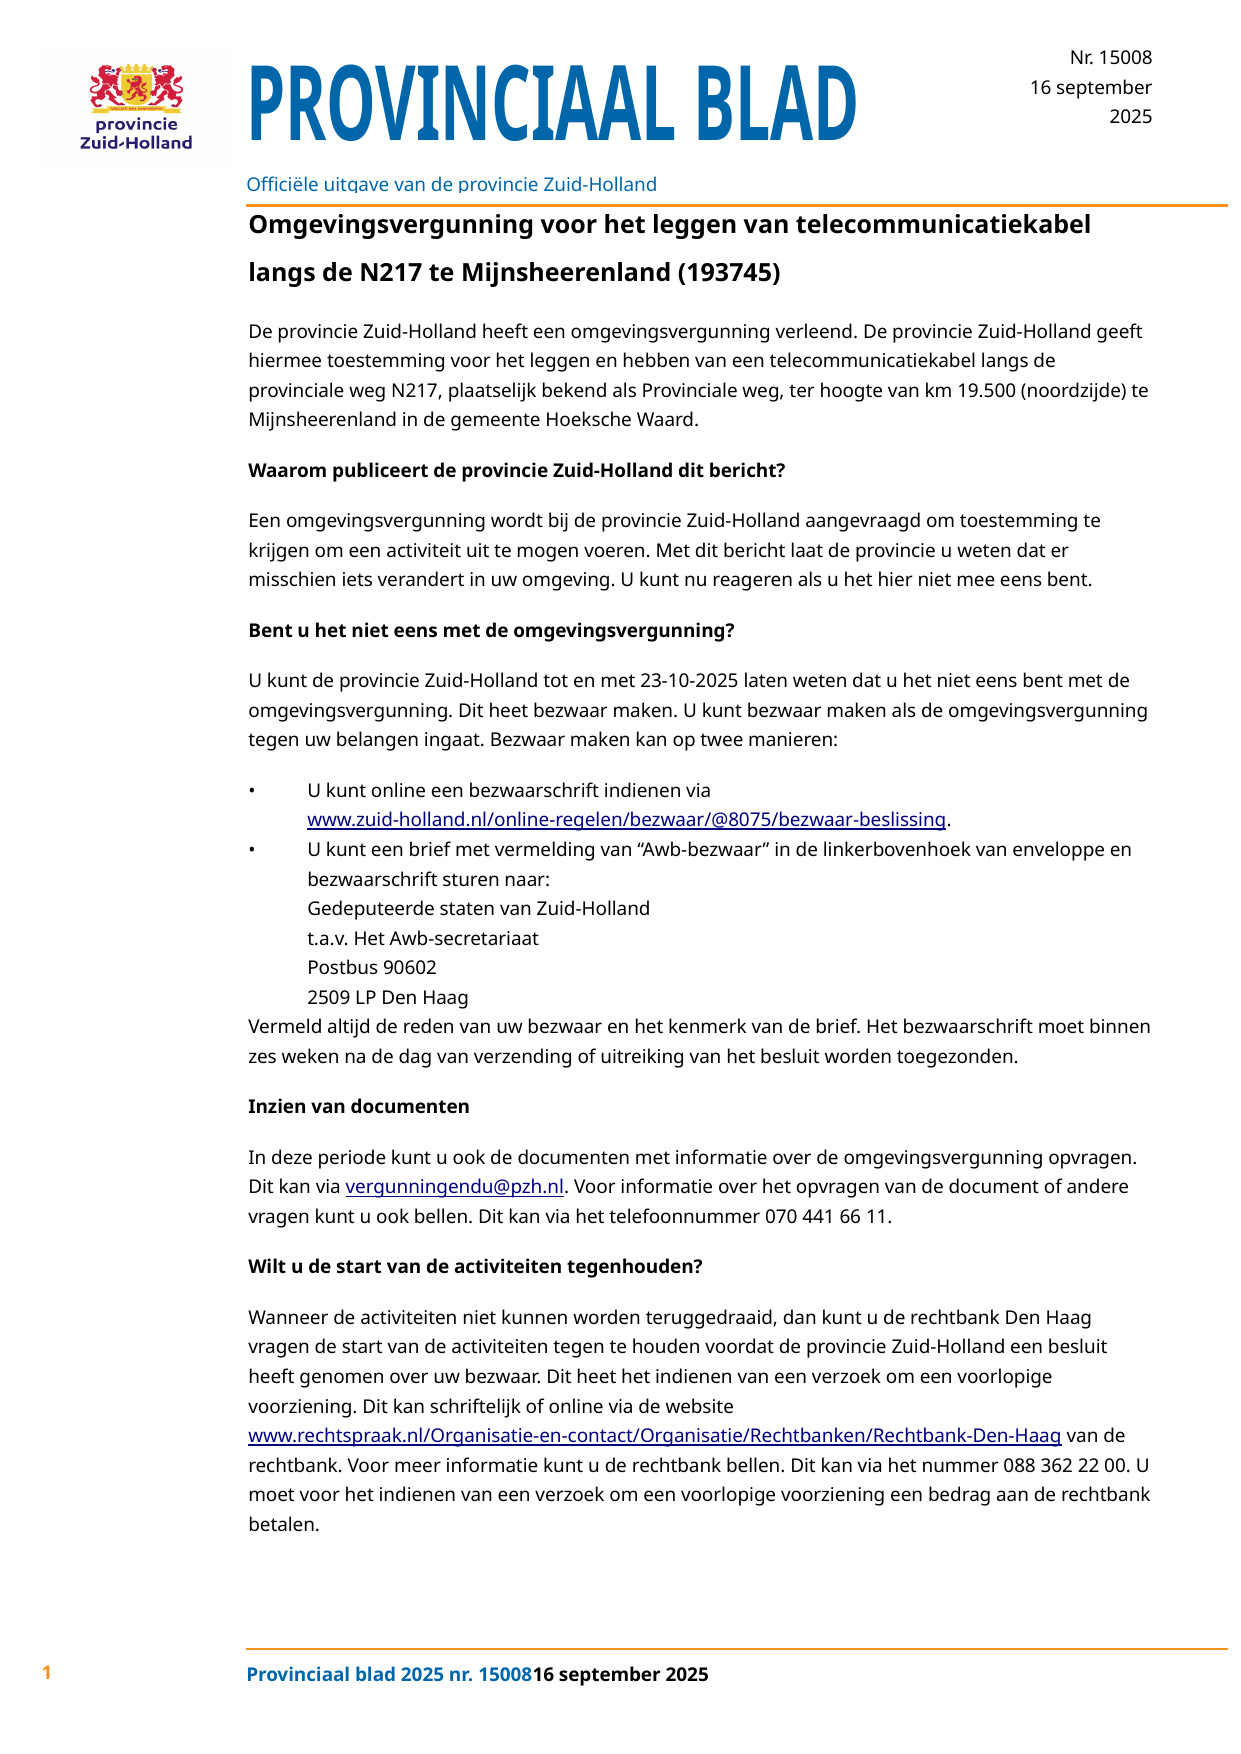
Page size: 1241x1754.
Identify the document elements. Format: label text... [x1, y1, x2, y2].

list Gedeputeerde staten van Zuid-Holland [248, 895, 1152, 921]
text Inzien van documenten [248, 1094, 1152, 1119]
text Bent u het niet eens met de omgevingsvergunning? [248, 617, 1152, 643]
text Vermeld altijd de reden van uw bezwaar en het kenmerk van de brief. Het bezwaarschrift moet binnen zes weken na de dag van verzending of uitreiking van het besluit worden toegezonden. [248, 1014, 1152, 1069]
list U kunt online een bezwaarschrift indienen via www.zuid-holland.nl/online-regelen/bezwaar/@8075/bezwaar-beslissing. [248, 777, 1152, 832]
text De provincie Zuid-Holland heeft een omgevingsvergunning verleend. De provincie Zuid-Holland geeft hiermee toestemming voor het leggen en hebben van een telecommunicatiekabel langs de provinciale weg N217, plaatselijk bekend als Provinciale weg, ter hoogte van km 19.500 (noordzijde) te Mijnsheerenland in de gemeente Hoeksche Waard. [248, 318, 1152, 432]
list Postbus 90602 [248, 954, 1152, 980]
text In deze periode kunt u ook de documenten met informatie over de omgevingsvergunning opvragen. Dit kan via vergunningendu@pzh.nl. Voor informatie over het opvragen van de document of andere vragen kunt u ook bellen. Dit kan via het telefoonnummer 070 441 66 11. [248, 1144, 1152, 1229]
text Waarom publiceert de provincie Zuid-Holland dit bericht? [248, 457, 1152, 483]
list 2509 LP Den Haag [248, 984, 1152, 1010]
text Een omgevingsvergunning wordt bij de provincie Zuid-Holland aangevraagd om toestemming te krijgen om een activiteit uit te mogen voeren. Met dit bericht laat de provincie u weten dat er misschien iets verandert in uw omgeving. U kunt nu reageren als u het hier niet mee eens bent. [248, 507, 1152, 592]
text Omgevingsvergunning voor het leggen van telecommunicatiekabel langs de N217 te Mijnsheerenland (193745) [248, 207, 1152, 288]
text Wilt u de start van de activiteiten tegenhouden? [248, 1254, 1152, 1279]
list t.a.v. Het Awb-secretariaat [248, 925, 1152, 951]
picture [41, 47, 231, 172]
list U kunt een brief met vermelding van “Awb-bezwaar” in de linkerbovenhoek van enveloppe en bezwaarschrift sturen naar: [248, 836, 1152, 892]
text U kunt de provincie Zuid-Holland tot en met 23-10-2025 laten weten dat u het niet eens bent met de omgevingsvergunning. Dit heet bezwaar maken. U kunt bezwaar maken als de omgevingsvergunning tegen uw belangen ingaat. Bezwaar maken kan op twee manieren: [248, 667, 1152, 752]
text Wanneer de activiteiten niet kunnen worden teruggedraaid, dan kunt u de rechtbank Den Haag vragen de start van de activiteiten tegen te houden voordat de provincie Zuid-Holland een besluit heeft genomen over uw bezwaar. Dit heet het indienen van een verzoek om een voorlopige voorziening. Dit kan schriftelijk of online via de website www.rechtspraak.nl/Organisatie-en-contact/Organisatie/Rechtbanken/Rechtbank-Den-Haag van de rechtbank. Voor meer informatie kunt u de rechtbank bellen. Dit kan via het nummer 088 362 22 00. U moet voor het indienen van een verzoek om een voorlopige voorziening een bedrag aan de rechtbank betalen. [248, 1304, 1152, 1537]
